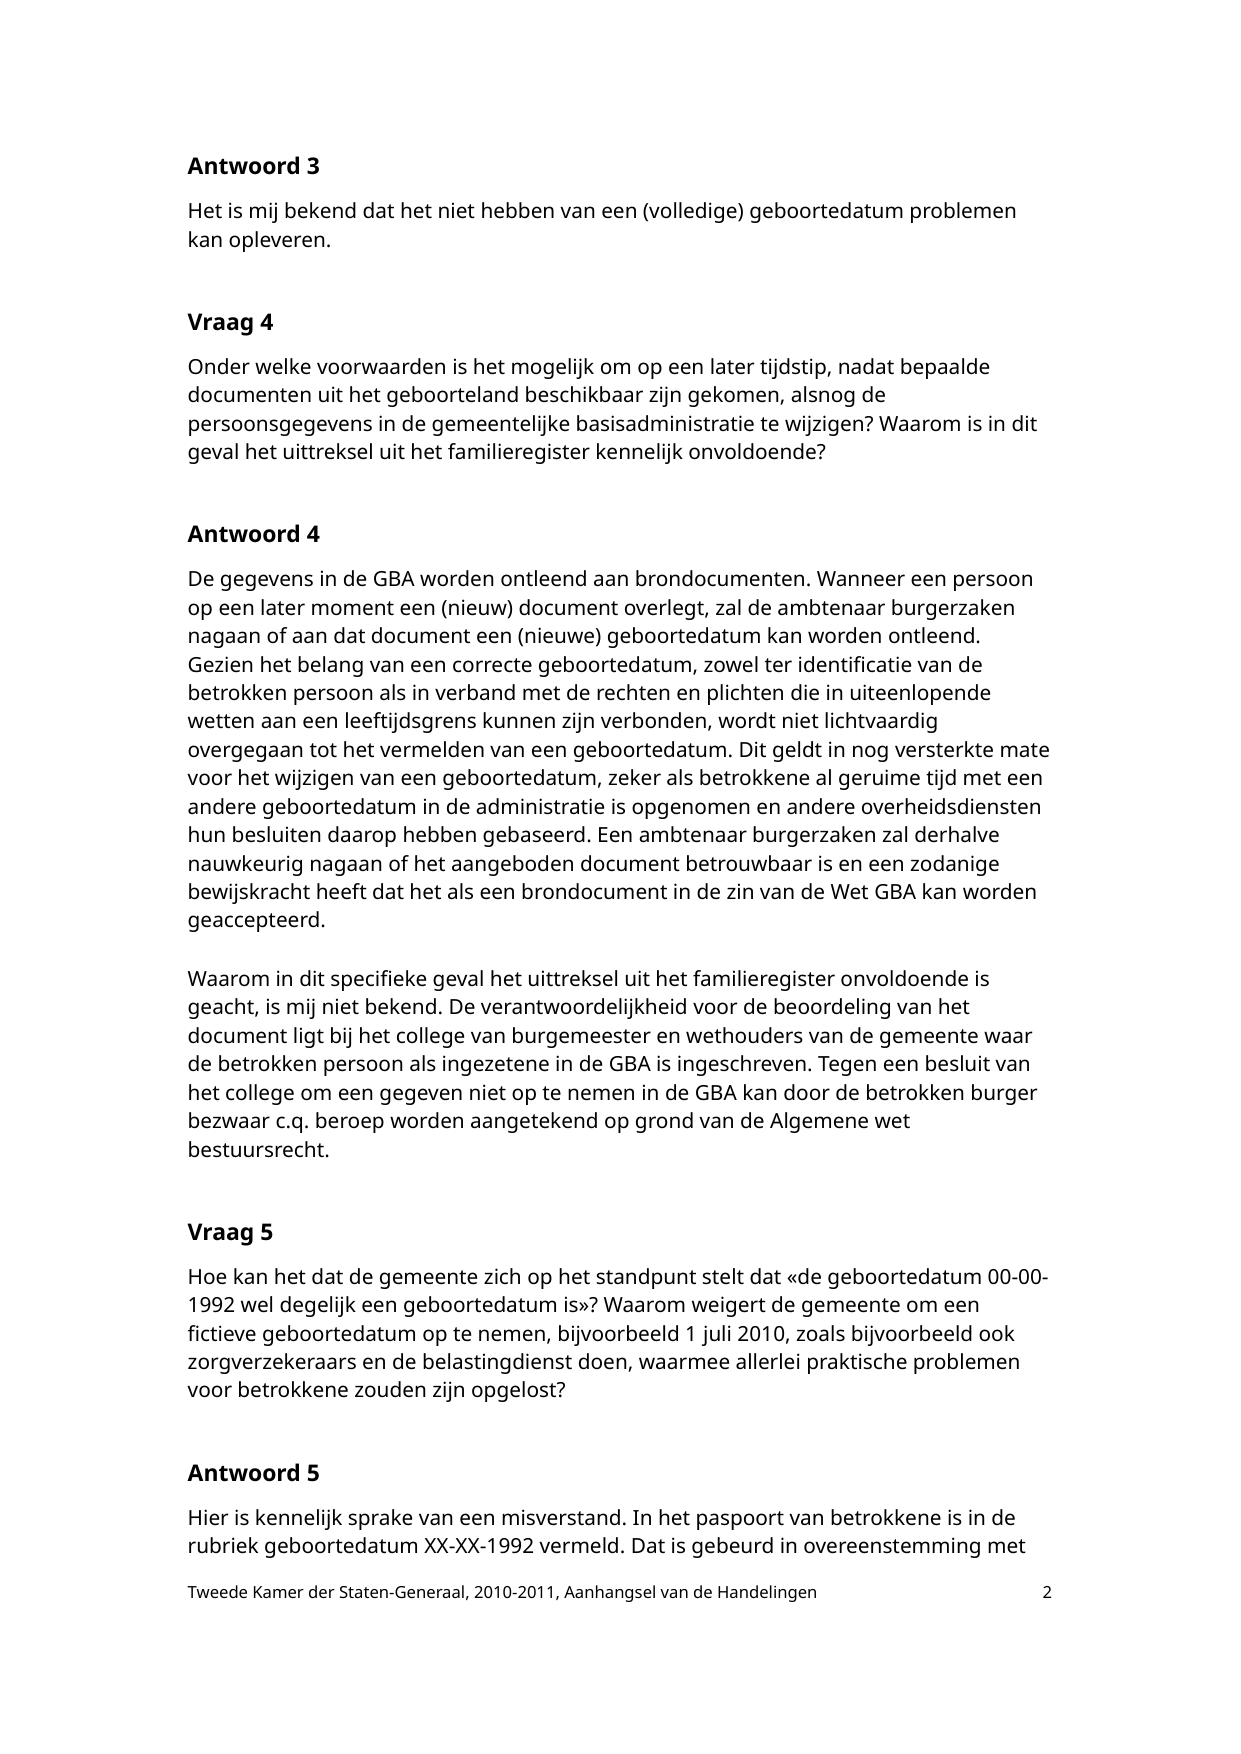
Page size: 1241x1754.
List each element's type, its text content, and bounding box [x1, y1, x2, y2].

text Het is mij bekend dat het niet hebben van een (volledige) geboortedatum problemen kan opleveren. [187, 196, 1053, 253]
subtitle Vraag 5 [187, 1216, 1053, 1247]
subtitle Antwoord 4 [187, 518, 1053, 549]
subtitle Vraag 4 [187, 306, 1053, 337]
subtitle Antwoord 3 [187, 150, 1053, 181]
text Hoe kan het dat de gemeente zich op het standpunt stelt dat «de geboortedatum 00-00-1992 wel degelijk een geboortedatum is»? Waarom weigert de gemeente om een fictieve geboortedatum op te nemen, bijvoorbeeld 1 juli 2010, zoals bijvoorbeeld ook zorgverzekeraars en de belastingdienst doen, waarmee allerlei praktische problemen voor betrokkene zouden zijn opgelost? [187, 1262, 1053, 1404]
subtitle Antwoord 5 [187, 1457, 1053, 1488]
text Waarom in dit specifieke geval het uittreksel uit het familieregister onvoldoende is geacht, is mij niet bekend. De verantwoordelijkheid voor de beoordeling van het document ligt bij het college van burgemeester en wethouders van de gemeente waar de betrokken persoon als ingezetene in de GBA is ingeschreven. Tegen een besluit van het college om een gegeven niet op te nemen in de GBA kan door de betrokken burger bezwaar c.q. beroep worden aangetekend op grond van de Algemene wet bestuursrecht. [187, 964, 1053, 1163]
text Hier is kennelijk sprake van een misverstand. In het paspoort van betrokkene is in de rubriek geboortedatum XX-XX-1992 vermeld. Dat is gebeurd in overeenstemming met [187, 1503, 1053, 1560]
text Onder welke voorwaarden is het mogelijk om op een later tijdstip, nadat bepaalde documenten uit het geboorteland beschikbaar zijn gekomen, alsnog de persoonsgegevens in de gemeentelijke basisadministratie te wijzigen? Waarom is in dit geval het uittreksel uit het familieregister kennelijk onvoldoende? [187, 352, 1053, 466]
text De gegevens in de GBA worden ontleend aan brondocumenten. Wanneer een persoon op een later moment een (nieuw) document overlegt, zal de ambtenaar burgerzaken nagaan of aan dat document een (nieuwe) geboortedatum kan worden ontleend. Gezien het belang van een correcte geboortedatum, zowel ter identificatie van de betrokken persoon als in verband met de rechten en plichten die in uiteenlopende wetten aan een leeftijdsgrens kunnen zijn verbonden, wordt niet lichtvaardig overgegaan tot het vermelden van een geboortedatum. Dit geldt in nog versterkte mate voor het wijzigen van een geboortedatum, zeker als betrokkene al geruime tijd met een andere geboortedatum in de administratie is opgenomen en andere overheidsdiensten hun besluiten daarop hebben gebaseerd. Een ambtenaar burgerzaken zal derhalve nauwkeurig nagaan of het aangeboden document betrouwbaar is en een zodanige bewijskracht heeft dat het als een brondocument in de zin van de Wet GBA kan worden geaccepteerd. [187, 564, 1053, 934]
